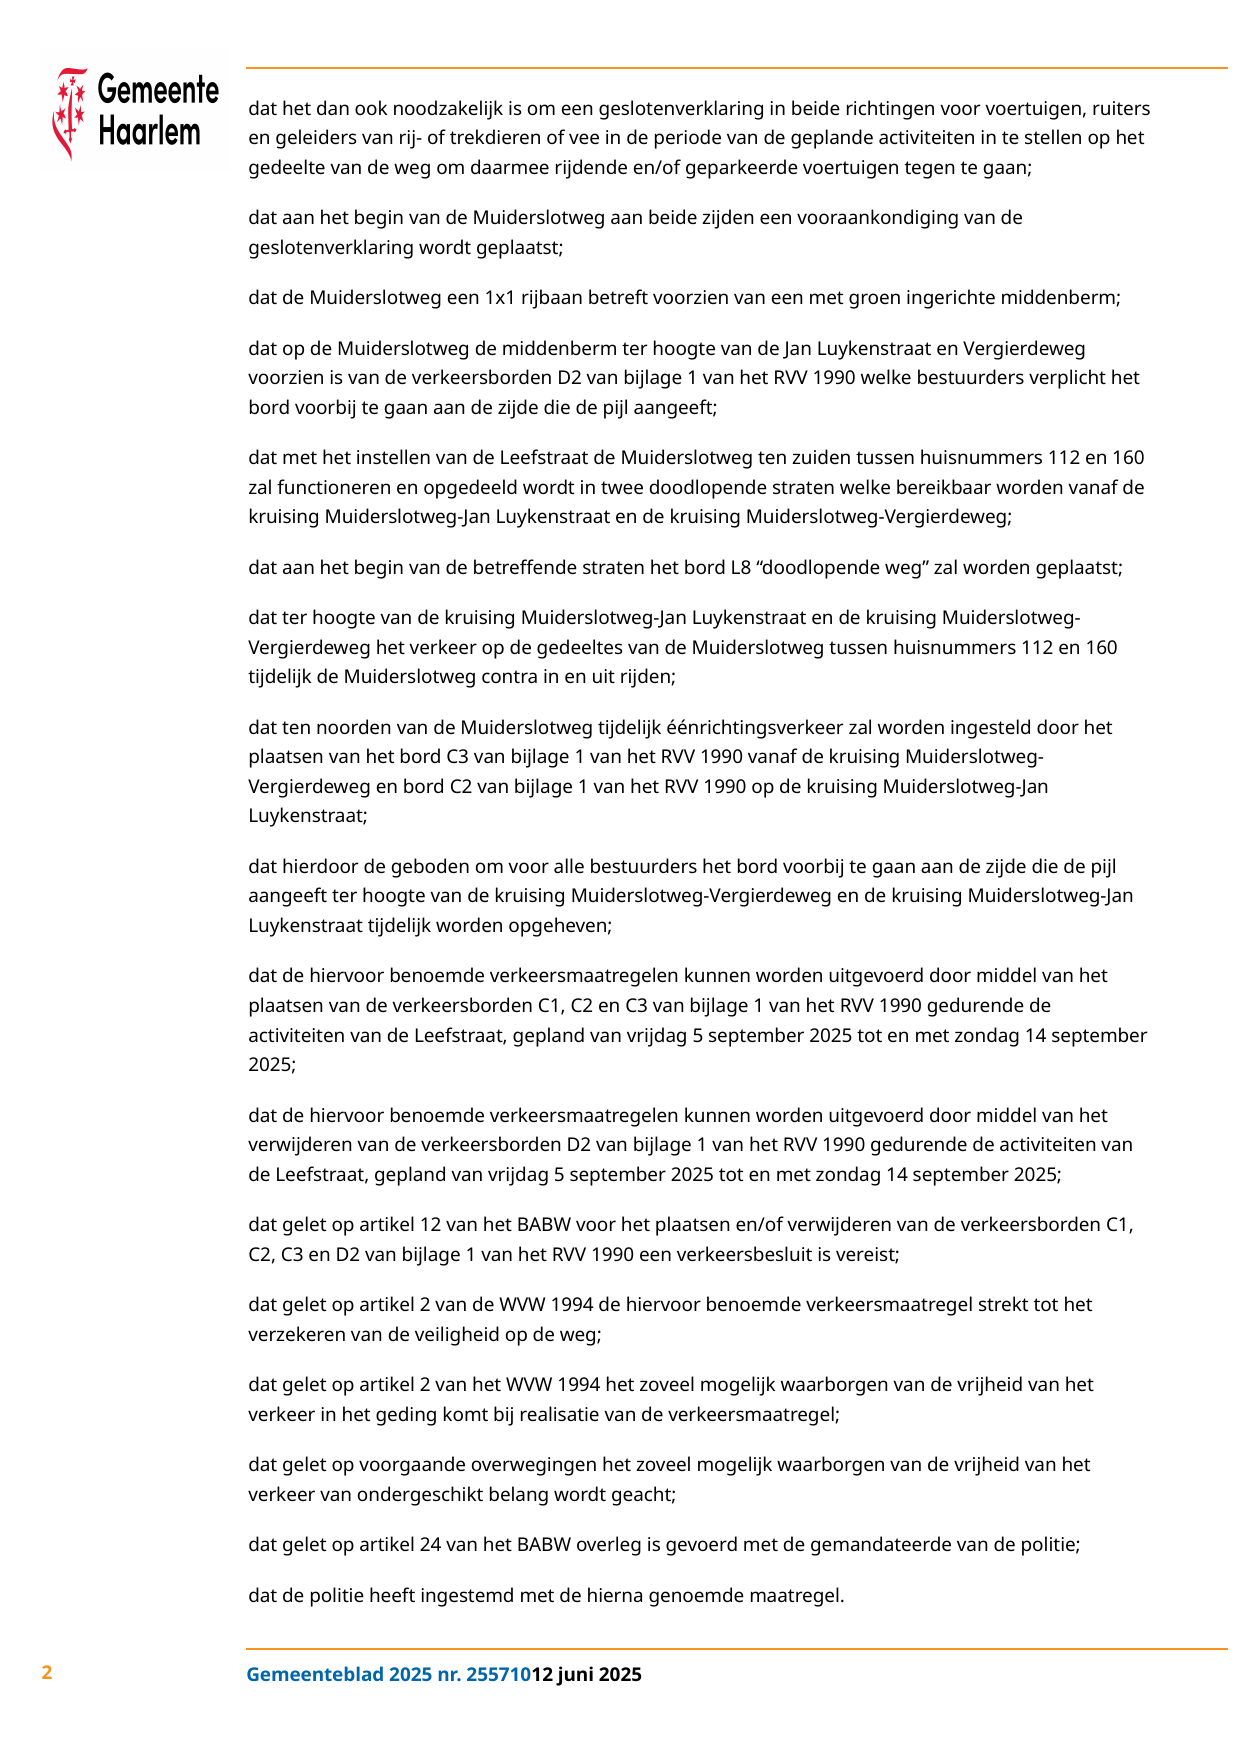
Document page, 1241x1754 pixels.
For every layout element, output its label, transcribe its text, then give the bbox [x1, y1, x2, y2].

text dat hierdoor de geboden om voor alle bestuurders het bord voorbij te gaan aan de zijde die de pijl aangeeft ter hoogte van de kruising Muiderslotweg-Vergierdeweg en de kruising Muiderslotweg-Jan Luykenstraat tijdelijk worden opgeheven; [248, 853, 1152, 938]
text dat gelet op artikel 12 van het BABW voor het plaatsen en/of verwijderen van de verkeersborden C1, C2, C3 en D2 van bijlage 1 van het RVV 1990 een verkeersbesluit is vereist; [248, 1211, 1152, 1267]
text dat de hiervoor benoemde verkeersmaatregelen kunnen worden uitgevoerd door middel van het verwijderen van de verkeersborden D2 van bijlage 1 van het RVV 1990 gedurende de activiteiten van de Leefstraat, gepland van vrijdag 5 september 2025 tot en met zondag 14 september 2025; [248, 1102, 1152, 1187]
text dat gelet op voorgaande overwegingen het zoveel mogelijk waarborgen van de vrijheid van het verkeer van ondergeschikt belang wordt geacht; [248, 1451, 1152, 1507]
text dat aan het begin van de Muiderslotweg aan beide zijden een vooraankondiging van de geslotenverklaring wordt geplaatst; [248, 204, 1152, 260]
text dat het dan ook noodzakelijk is om een geslotenverklaring in beide richtingen voor voertuigen, ruiters en geleiders van rij- of trekdieren of vee in de periode van de geplande activiteiten in te stellen op het gedeelte van de weg om daarmee rijdende en/of geparkeerde voertuigen tegen te gaan; [248, 95, 1152, 180]
text dat gelet op artikel 24 van het BABW overleg is gevoerd met de gemandateerde van de politie; [248, 1531, 1152, 1557]
text dat de politie heeft ingestemd met de hierna genoemde maatregel. [248, 1582, 1152, 1608]
text dat met het instellen van de Leefstraat de Muiderslotweg ten zuiden tussen huisnummers 112 en 160 zal functioneren en opgedeeld wordt in twee doodlopende straten welke bereikbaar worden vanaf de kruising Muiderslotweg-Jan Luykenstraat en de kruising Muiderslotweg-Vergierdeweg; [248, 444, 1152, 529]
text dat op de Muiderslotweg de middenberm ter hoogte van de Jan Luykenstraat en Vergierdeweg voorzien is van de verkeersborden D2 van bijlage 1 van het RVV 1990 welke bestuurders verplicht het bord voorbij te gaan aan de zijde die de pijl aangeeft; [248, 335, 1152, 420]
text dat ten noorden van de Muiderslotweg tijdelijk éénrichtingsverkeer zal worden ingesteld door het plaatsen van het bord C3 van bijlage 1 van het RVV 1990 vanaf de kruising Muiderslotweg-Vergierdeweg en bord C2 van bijlage 1 van het RVV 1990 op de kruising Muiderslotweg-Jan Luykenstraat; [248, 714, 1152, 828]
text dat ter hoogte van de kruising Muiderslotweg-Jan Luykenstraat en de kruising Muiderslotweg-Vergierdeweg het verkeer op de gedeeltes van de Muiderslotweg tussen huisnummers 112 en 160 tijdelijk de Muiderslotweg contra in en uit rijden; [248, 604, 1152, 689]
picture [41, 47, 231, 172]
text dat gelet op artikel 2 van het WVW 1994 het zoveel mogelijk waarborgen van de vrijheid van het verkeer in het geding komt bij realisatie van de verkeersmaatregel; [248, 1371, 1152, 1427]
text dat de hiervoor benoemde verkeersmaatregelen kunnen worden uitgevoerd door middel van het plaatsen van de verkeersborden C1, C2 en C3 van bijlage 1 van het RVV 1990 gedurende de activiteiten van de Leefstraat, gepland van vrijdag 5 september 2025 tot en met zondag 14 september 2025; [248, 963, 1152, 1077]
text dat aan het begin van de betreffende straten het bord L8 “doodlopende weg” zal worden geplaatst; [248, 554, 1152, 580]
text dat gelet op artikel 2 van de WVW 1994 de hiervoor benoemde verkeersmaatregel strekt tot het verzekeren van de veiligheid op de weg; [248, 1291, 1152, 1347]
text dat de Muiderslotweg een 1x1 rijbaan betreft voorzien van een met groen ingerichte middenberm; [248, 284, 1152, 310]
